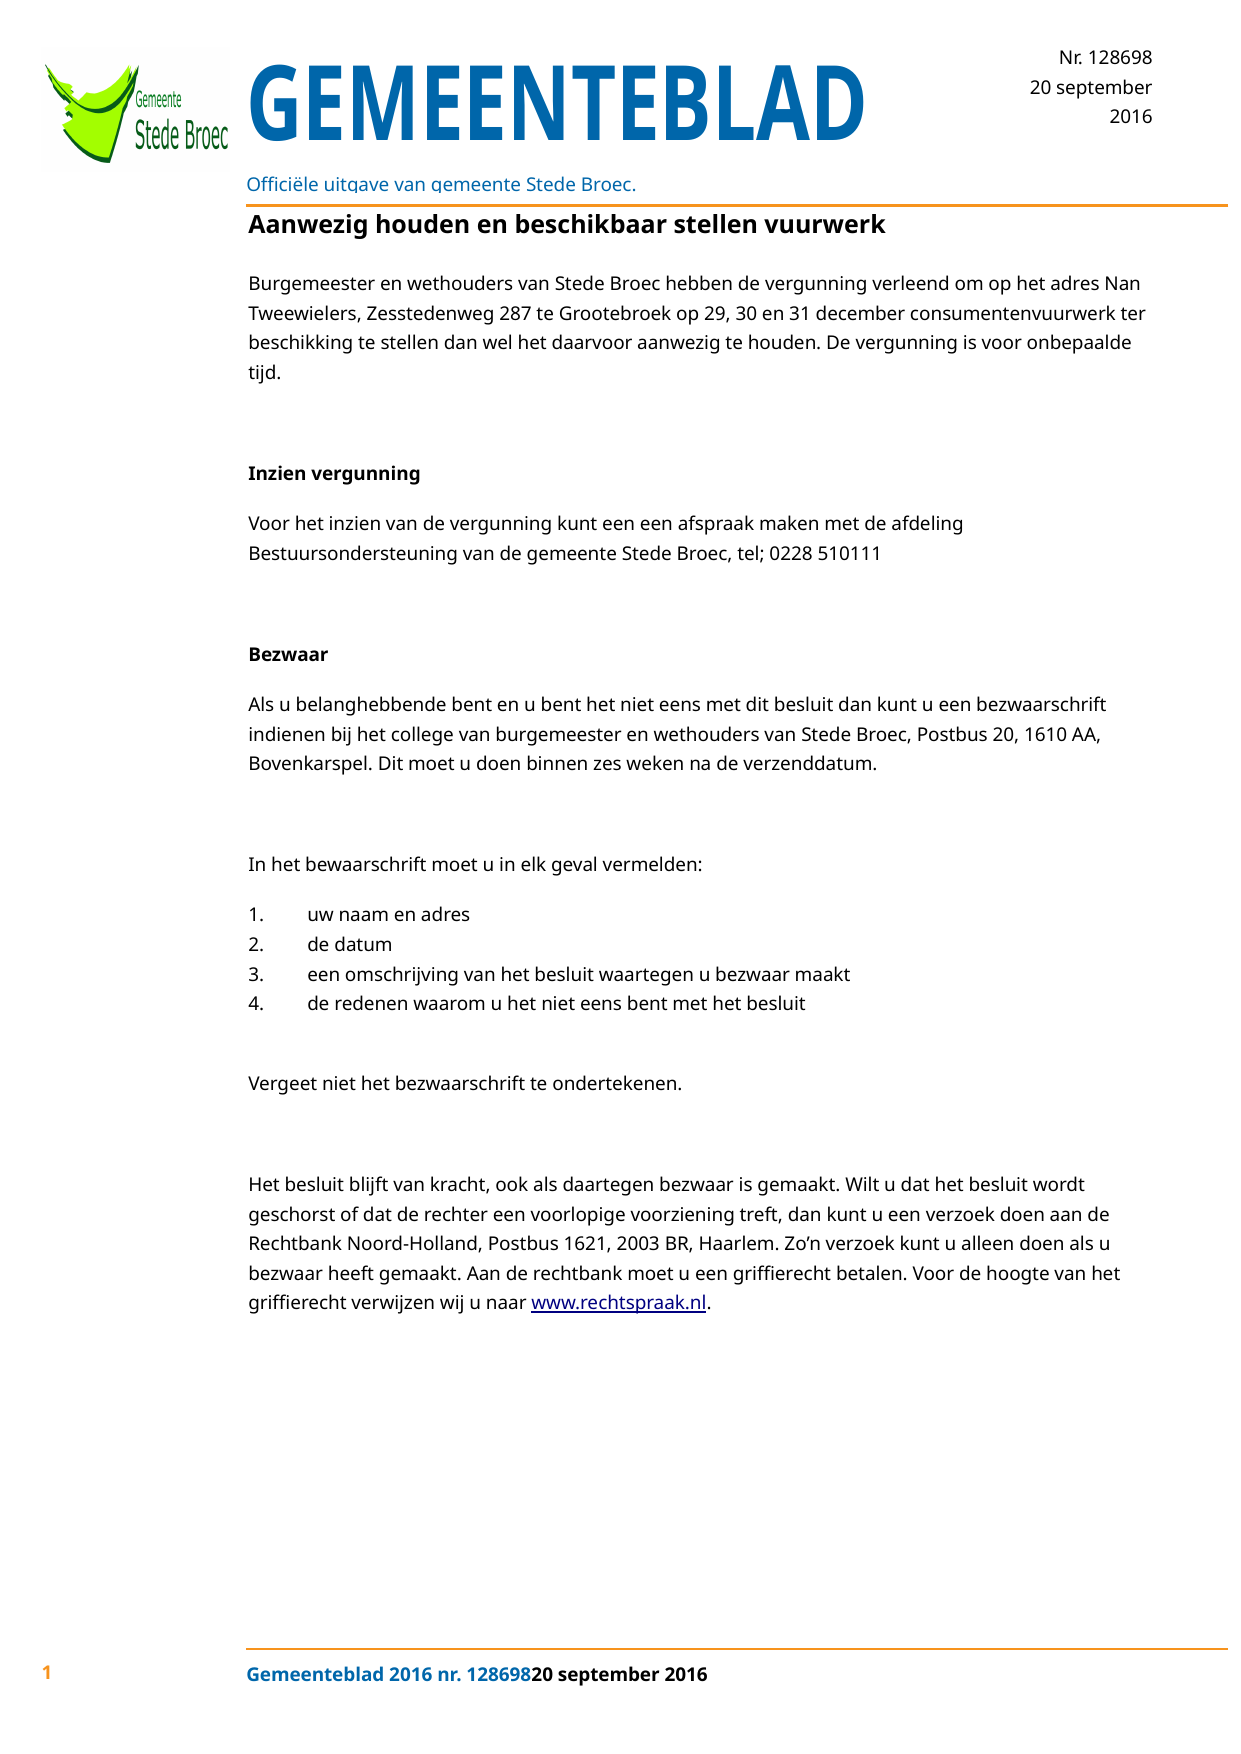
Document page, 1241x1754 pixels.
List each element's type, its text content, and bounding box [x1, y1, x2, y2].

text Burgemeester en wethouders van Stede Broec hebben de vergunning verleend om op het adres Nan Tweewielers, Zesstedenweg 287 te Grootebroek op 29, 30 en 31 december consumentenvuurwerk ter beschikking te stellen dan wel het daarvoor aanwezig te houden. De vergunning is voor onbepaalde tijd. [248, 270, 1152, 385]
text Voor het inzien van de vergunning kunt een een afspraak maken met de afdeling Bestuursondersteuning van de gemeente Stede Broec, tel; 0228 510111 [248, 510, 1152, 566]
list de datum [248, 931, 1152, 957]
text In het bewaarschrift moet u in elk geval vermelden: [248, 851, 1152, 877]
text Bezwaar [248, 641, 1152, 666]
text Inzien vergunning [248, 460, 1152, 486]
picture [41, 47, 231, 172]
text Het besluit blijft van kracht, ook als daartegen bezwaar is gemaakt. Wilt u dat het besluit wordt geschorst of dat de rechter een voorlopige voorziening treft, dan kunt u een verzoek doen aan de Rechtbank Noord-Holland, Postbus 1621, 2003 BR, Haarlem. Zo’n verzoek kunt u alleen doen als u bezwaar heeft gemaakt. Aan de rechtbank moet u een griffierecht betalen. Voor de hoogte van het griffierecht verwijzen wij u naar www.rechtspraak.nl. [248, 1171, 1152, 1315]
list een omschrijving van het besluit waartegen u bezwaar maakt [248, 961, 1152, 986]
text Vergeet niet het bezwaarschrift te ondertekenen. [248, 1070, 1152, 1096]
text Aanwezig houden en beschikbaar stellen vuurwerk [248, 207, 1152, 241]
text Als u belanghebbende bent en u bent het niet eens met dit besluit dan kunt u een bezwaarschrift indienen bij het college van burgemeester en wethouders van Stede Broec, Postbus 20, 1610 AA, Bovenkarspel. Dit moet u doen binnen zes weken na de verzenddatum. [248, 691, 1152, 776]
list uw naam en adres [248, 902, 1152, 927]
list de redenen waarom u het niet eens bent met het besluit [248, 990, 1152, 1016]
